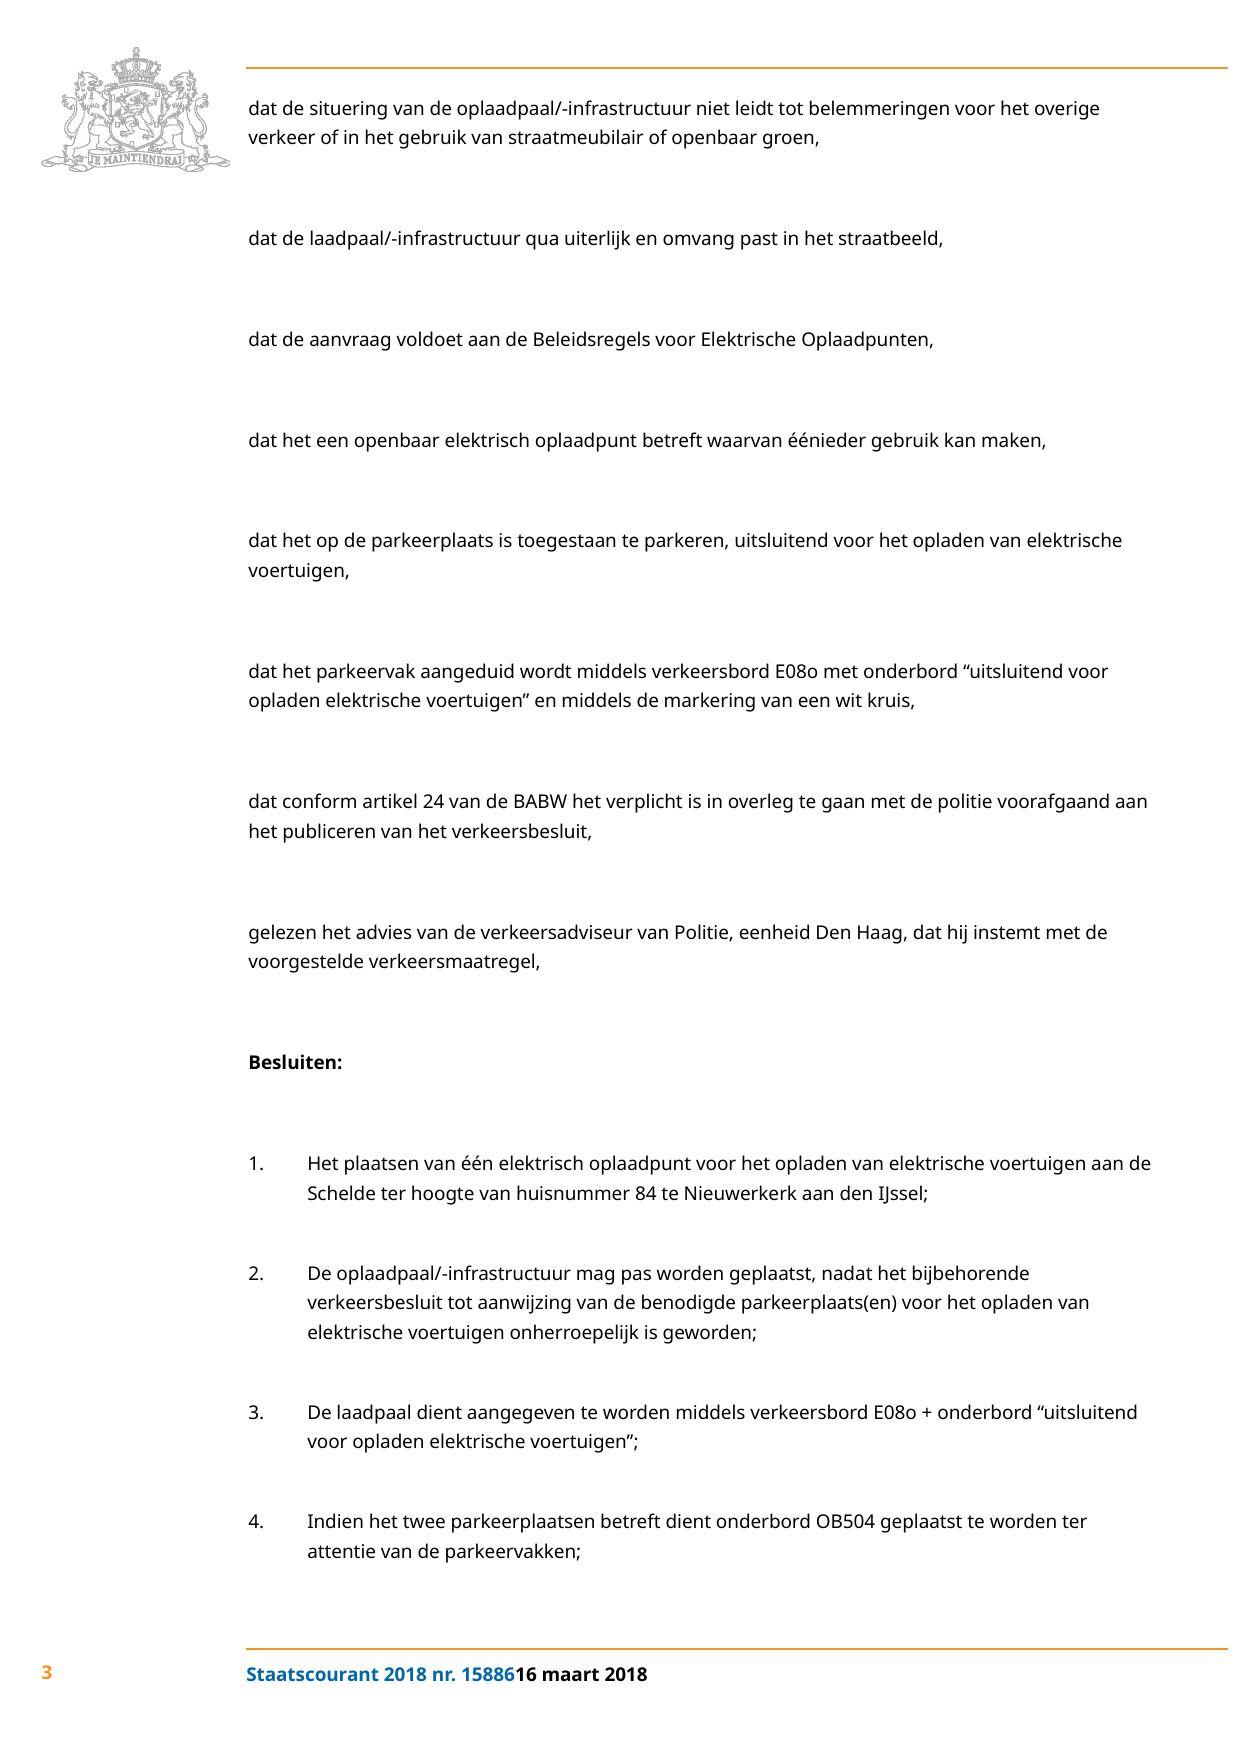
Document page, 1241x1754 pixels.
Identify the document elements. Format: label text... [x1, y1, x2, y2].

list Het plaatsen van één elektrisch oplaadpunt voor het opladen van elektrische voertuigen aan de Schelde ter hoogte van huisnummer 84 te Nieuwerkerk aan den IJssel; [248, 1150, 1152, 1206]
text dat conform artikel 24 van de BABW het verplicht is in overleg te gaan met de politie voorafgaand aan het publiceren van het verkeersbesluit, [248, 788, 1152, 844]
text dat de aanvraag voldoet aan de Beleidsregels voor Elektrische Oplaadpunten, [248, 326, 1152, 352]
list Indien het twee parkeerplaatsen betreft dient onderbord OB504 geplaatst te worden ter attentie van de parkeervakken; [248, 1508, 1152, 1564]
picture [41, 47, 231, 172]
list De laadpaal dient aangegeven te worden middels verkeersbord E08o + onderbord “uitsluitend voor opladen elektrische voertuigen”; [248, 1399, 1152, 1454]
text dat de situering van de oplaadpaal/-infrastructuur niet leidt tot belemmeringen voor het overige verkeer of in het gebruik van straatmeubilair of openbaar groen, [248, 95, 1152, 150]
text dat het op de parkeerplaats is toegestaan te parkeren, uitsluitend voor het opladen van elektrische voertuigen, [248, 528, 1152, 583]
list De oplaadpaal/-infrastructuur mag pas worden geplaatst, nadat het bijbehorende verkeersbesluit tot aanwijzing van de benodigde parkeerplaats(en) voor het opladen van elektrische voertuigen onherroepelijk is geworden; [248, 1260, 1152, 1345]
text dat de laadpaal/-infrastructuur qua uiterlijk en omvang past in het straatbeeld, [248, 225, 1152, 251]
text Besluiten: [248, 1049, 1152, 1075]
text gelezen het advies van de verkeersadviseur van Politie, eenheid Den Haag, dat hij instemt met de voorgestelde verkeersmaatregel, [248, 919, 1152, 974]
text dat het parkeervak aangeduid wordt middels verkeersbord E08o met onderbord “uitsluitend voor opladen elektrische voertuigen” en middels de markering van een wit kruis, [248, 658, 1152, 713]
text dat het een openbaar elektrisch oplaadpunt betreft waarvan éénieder gebruik kan maken, [248, 427, 1152, 453]
